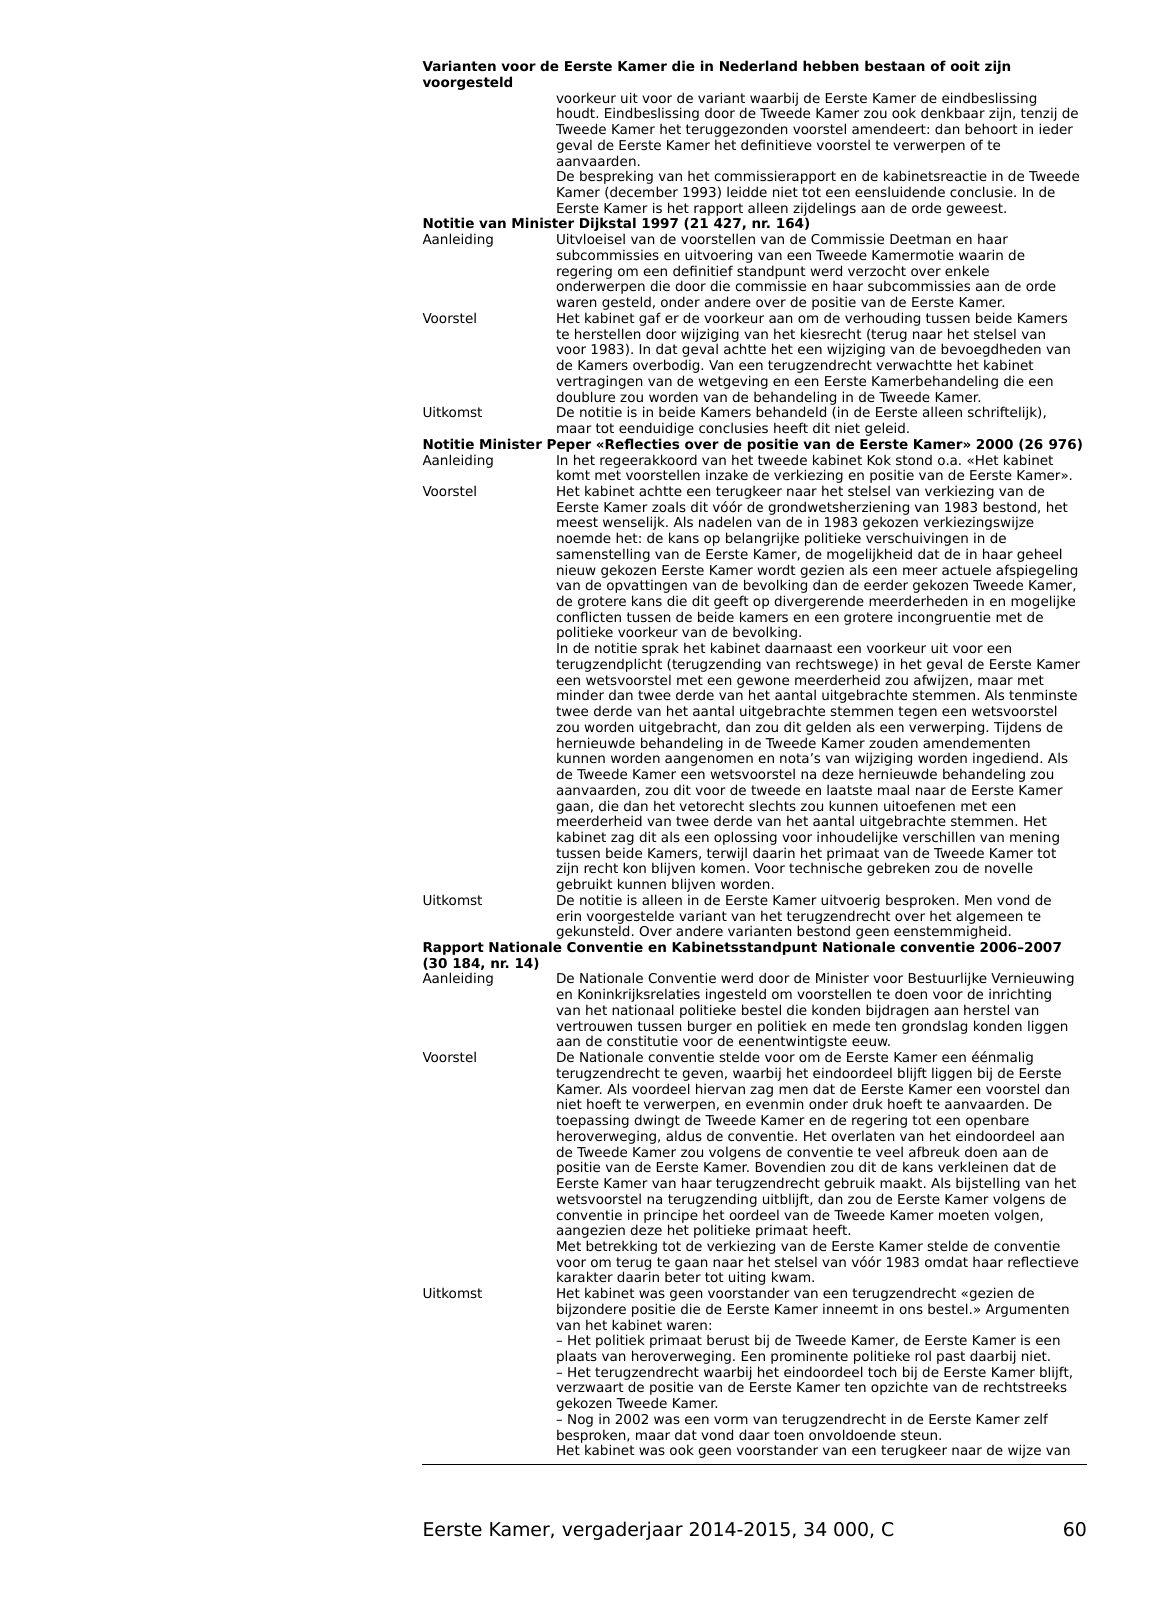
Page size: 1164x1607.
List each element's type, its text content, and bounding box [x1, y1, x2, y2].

table_cell Aanleiding [422, 232, 550, 311]
table_cell Uitkomst [422, 405, 550, 437]
table_cell De notitie is in beide Kamers behandeld (in de Eerste alleen schriftelijk), maar tot eenduidige conclusies heeft dit niet geleid. [550, 405, 1087, 437]
table_cell Notitie van Minister Dijkstal 1997 (21 427, nr. 164) [422, 216, 1087, 232]
table_cell De Nationale conventie stelde voor om de Eerste Kamer een éénmalig terugzendrecht te geven, waarbij het eindoordeel blijft liggen bij de Eerste Kamer. Als voordeel hiervan zag men dat de Eerste Kamer een voorstel dan niet hoeft te verwerpen, en evenmin onder druk hoeft te aanvaarden. De toepassing dwingt de Tweede Kamer en de regering tot een openbare heroverweging, aldus de conventie. Het overlaten van het eindoordeel aan de Tweede Kamer zou volgens de conventie te veel afbreuk doen aan de positie van de Eerste Kamer. Bovendien zou dit de kans verkleinen dat de Eerste Kamer van haar terugzendrecht gebruik maakt. Als bijstelling van het wetsvoorstel na terugzending uitblijft, dan zou de Eerste Kamer volgens de conventie in principe het oordeel van de Tweede Kamer moeten volgen, aangezien deze het politieke primaat heeft. Met betrekking tot de verkiezing van de Eerste Kamer stelde de conventie voor om terug te gaan naar het stelsel van vóór 1983 omdat haar reflectieve karakter daarin beter tot uiting kwam. [550, 1050, 1087, 1286]
table_cell Uitkomst [422, 893, 550, 940]
table_cell Aanleiding [422, 971, 550, 1050]
table_cell [422, 91, 550, 216]
table_cell De Nationale Conventie werd door de Minister voor Bestuurlijke Vernieuwing en Koninkrijksrelaties ingesteld om voorstellen te doen voor de inrichting van het nationaal politieke bestel die konden bijdragen aan herstel van vertrouwen tussen burger en politiek en mede ten grondslag konden liggen aan de constitutie voor de eenentwintigste eeuw. [550, 971, 1087, 1050]
table_cell Voorstel [422, 484, 550, 893]
table_cell Het kabinet achtte een terugkeer naar het stelsel van verkiezing van de Eerste Kamer zoals dit vóór de grondwetsherziening van 1983 bestond, het meest wenselijk. Als nadelen van de in 1983 gekozen verkiezingswijze noemde het: de kans op belangrijke politieke verschuivingen in de samenstelling van de Eerste Kamer, de mogelijkheid dat de in haar geheel nieuw gekozen Eerste Kamer wordt gezien als een meer actuele afspiegeling van de opvattingen van de bevolking dan de eerder gekozen Tweede Kamer, de grotere kans die dit geeft op divergerende meerderheden in en mogelijke conflicten tussen de beide kamers en een grotere incongruentie met de politieke voorkeur van de bevolking. In de notitie sprak het kabinet daarnaast een voorkeur uit voor een terugzendplicht (terugzending van rechtswege) in het geval de Eerste Kamer een wetsvoorstel met een gewone meerderheid zou afwijzen, maar met minder dan twee derde van het aantal uitgebrachte stemmen. Als tenminste twee derde van het aantal uitgebrachte stemmen tegen een wetsvoorstel zou worden uitgebracht, dan zou dit gelden als een verwerping. Tijdens de hernieuwde behandeling in de Tweede Kamer zouden amendementen kunnen worden aangenomen en nota’s van wijziging worden ingediend. Als de Tweede Kamer een wetsvoorstel na deze hernieuwde behandeling zou aanvaarden, zou dit voor de tweede en laatste maal naar de Eerste Kamer gaan, die dan het vetorecht slechts zou kunnen uitoefenen met een meerderheid van twee derde van het aantal uitgebrachte stemmen. Het kabinet zag dit als een oplossing voor inhoudelijke verschillen van mening tussen beide Kamers, terwijl daarin het primaat van de Tweede Kamer tot zijn recht kon blijven komen. Voor technische gebreken zou de novelle gebruikt kunnen blijven worden. [550, 484, 1087, 893]
table_cell Notitie Minister Peper «Reflecties over de positie van de Eerste Kamer» 2000 (26 976) [422, 437, 1087, 452]
table_cell In het regeerakkoord van het tweede kabinet Kok stond o.a. «Het kabinet komt met voorstellen inzake de verkiezing en positie van de Eerste Kamer». [550, 452, 1087, 484]
table_cell Voorstel [422, 1050, 550, 1286]
table_cell voorkeur uit voor de variant waarbij de Eerste Kamer de eindbeslissing houdt. Eindbeslissing door de Tweede Kamer zou ook denkbaar zijn, tenzij de Tweede Kamer het teruggezonden voorstel amendeert: dan behoort in ieder geval de Eerste Kamer het definitieve voorstel te verwerpen of te aanvaarden. De bespreking van het commissierapport en de kabinetsreactie in de Tweede Kamer (december 1993) leidde niet tot een eensluidende conclusie. In de Eerste Kamer is het rapport alleen zijdelings aan de orde geweest. [550, 91, 1087, 216]
table_cell Het kabinet was geen voorstander van een terugzendrecht «gezien de bijzondere positie die de Eerste Kamer inneemt in ons bestel.» Argumenten van het kabinet waren: – Het politiek primaat berust bij de Tweede Kamer, de Eerste Kamer is een plaats van heroverweging. Een prominente politieke rol past daarbij niet. – Het terugzendrecht waarbij het eindoordeel toch bij de Eerste Kamer blijft, verzwaart de positie van de Eerste Kamer ten opzichte van de rechtstreeks gekozen Tweede Kamer. – Nog in 2002 was een vorm van terugzendrecht in de Eerste Kamer zelf besproken, maar dat vond daar toen onvoldoende steun. Het kabinet was ook geen voorstander van een terugkeer naar de wijze van [550, 1286, 1087, 1464]
table_cell Voorstel [422, 311, 550, 405]
table_header Varianten voor de Eerste Kamer die in Nederland hebben bestaan of ooit zijn voorgesteld [422, 59, 1087, 91]
table_cell Het kabinet gaf er de voorkeur aan om de verhouding tussen beide Kamers te herstellen door wijziging van het kiesrecht (terug naar het stelsel van voor 1983). In dat geval achtte het een wijziging van de bevoegdheden van de Kamers overbodig. Van een terugzendrecht verwachtte het kabinet vertragingen van de wetgeving en een Eerste Kamerbehandeling die een doublure zou worden van de behandeling in de Tweede Kamer. [550, 311, 1087, 405]
table_cell De notitie is alleen in de Eerste Kamer uitvoerig besproken. Men vond de erin voorgestelde variant van het terugzendrecht over het algemeen te gekunsteld. Over andere varianten bestond geen eenstemmigheid. [550, 893, 1087, 940]
table_cell Uitkomst [422, 1286, 550, 1464]
table_cell Uitvloeisel van de voorstellen van de Commissie Deetman en haar subcommissies en uitvoering van een Tweede Kamermotie waarin de regering om een definitief standpunt werd verzocht over enkele onderwerpen die door die commissie en haar subcommissies aan de orde waren gesteld, onder andere over de positie van de Eerste Kamer. [550, 232, 1087, 311]
table_cell Rapport Nationale Conventie en Kabinetsstandpunt Nationale conventie 2006–2007 (30 184, nr. 14) [422, 940, 1087, 971]
table_cell Aanleiding [422, 452, 550, 484]
